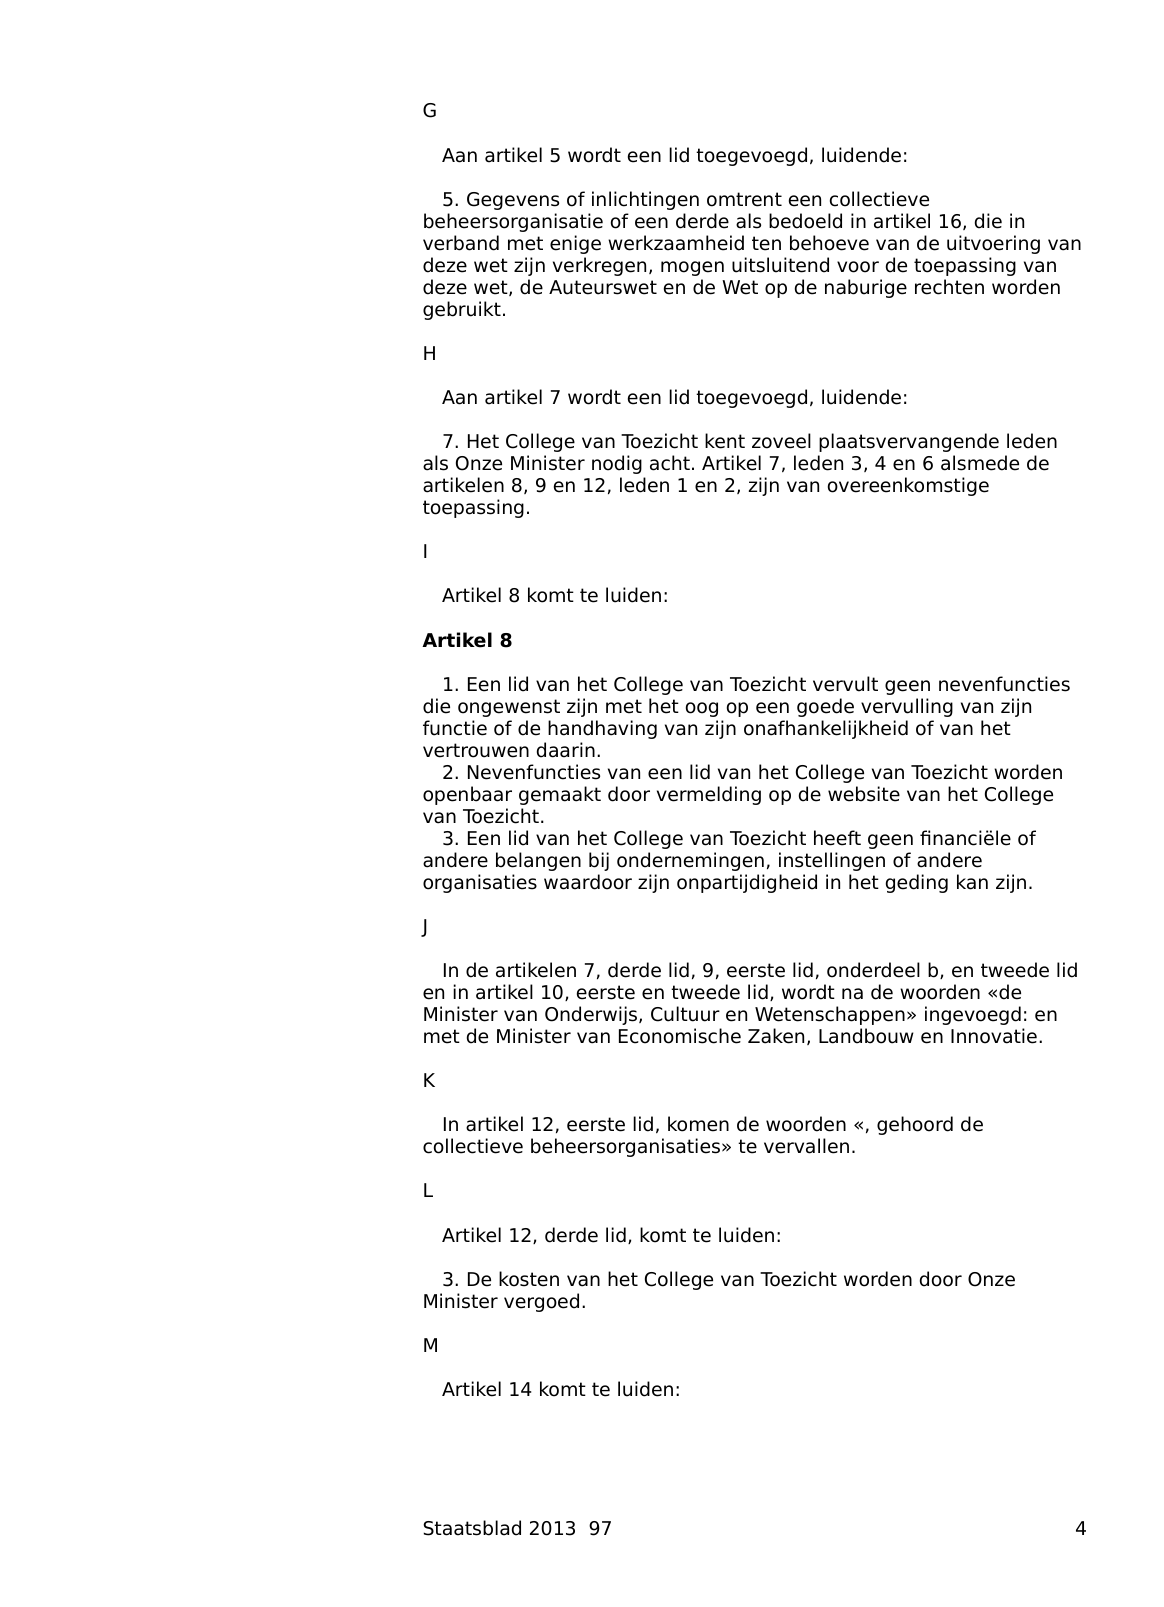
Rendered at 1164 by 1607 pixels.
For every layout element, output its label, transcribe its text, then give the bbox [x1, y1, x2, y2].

text Artikel 12, derde lid, komt te luiden: [422, 1224, 1087, 1246]
text K [422, 1070, 1087, 1092]
text G [422, 100, 1087, 122]
text 5. Gegevens of inlichtingen omtrent een collectieve beheersorganisatie of een derde als bedoeld in artikel 16, die in verband met enige werkzaamheid ten behoeve van de uitvoering van deze wet zijn verkregen, mogen uitsluitend voor de toepassing van deze wet, de Auteurswet en de Wet op de naburige rechten worden gebruikt. [422, 189, 1087, 321]
text J [422, 916, 1087, 938]
text H [422, 343, 1087, 365]
text L [422, 1180, 1087, 1202]
text 3. Een lid van het College van Toezicht heeft geen financiële of andere belangen bij ondernemingen, instellingen of andere organisaties waardoor zijn onpartijdigheid in het geding kan zijn. [422, 828, 1087, 893]
text Aan artikel 7 wordt een lid toegevoegd, luidende: [422, 387, 1087, 409]
subtitle Artikel 8 [422, 629, 1087, 652]
text 2. Nevenfuncties van een lid van het College van Toezicht worden openbaar gemaakt door vermelding op de website van het College van Toezicht. [422, 762, 1087, 828]
text M [422, 1335, 1087, 1357]
text Aan artikel 5 wordt een lid toegevoegd, luidende: [422, 144, 1087, 167]
text 3. De kosten van het College van Toezicht worden door Onze Minister vergoed. [422, 1269, 1087, 1313]
text I [422, 541, 1087, 563]
text In de artikelen 7, derde lid, 9, eerste lid, onderdeel b, en tweede lid en in artikel 10, eerste en tweede lid, wordt na de woorden «de Minister van Onderwijs, Cultuur en Wetenschappen» ingevoegd: en met de Minister van Economische Zaken, Landbouw en Innovatie. [422, 960, 1087, 1048]
text 1. Een lid van het College van Toezicht vervult geen nevenfuncties die ongewenst zijn met het oog op een goede vervulling van zijn functie of de handhaving van zijn onafhankelijkheid of van het vertrouwen daarin. [422, 674, 1087, 762]
text 7. Het College van Toezicht kent zoveel plaatsvervangende leden als Onze Minister nodig acht. Artikel 7, leden 3, 4 en 6 alsmede de artikelen 8, 9 en 12, leden 1 en 2, zijn van overeenkomstige toepassing. [422, 431, 1087, 519]
text Artikel 8 komt te luiden: [422, 585, 1087, 607]
text Artikel 14 komt te luiden: [422, 1379, 1087, 1401]
text In artikel 12, eerste lid, komen de woorden «, gehoord de collectieve beheersorganisaties» te vervallen. [422, 1114, 1087, 1158]
